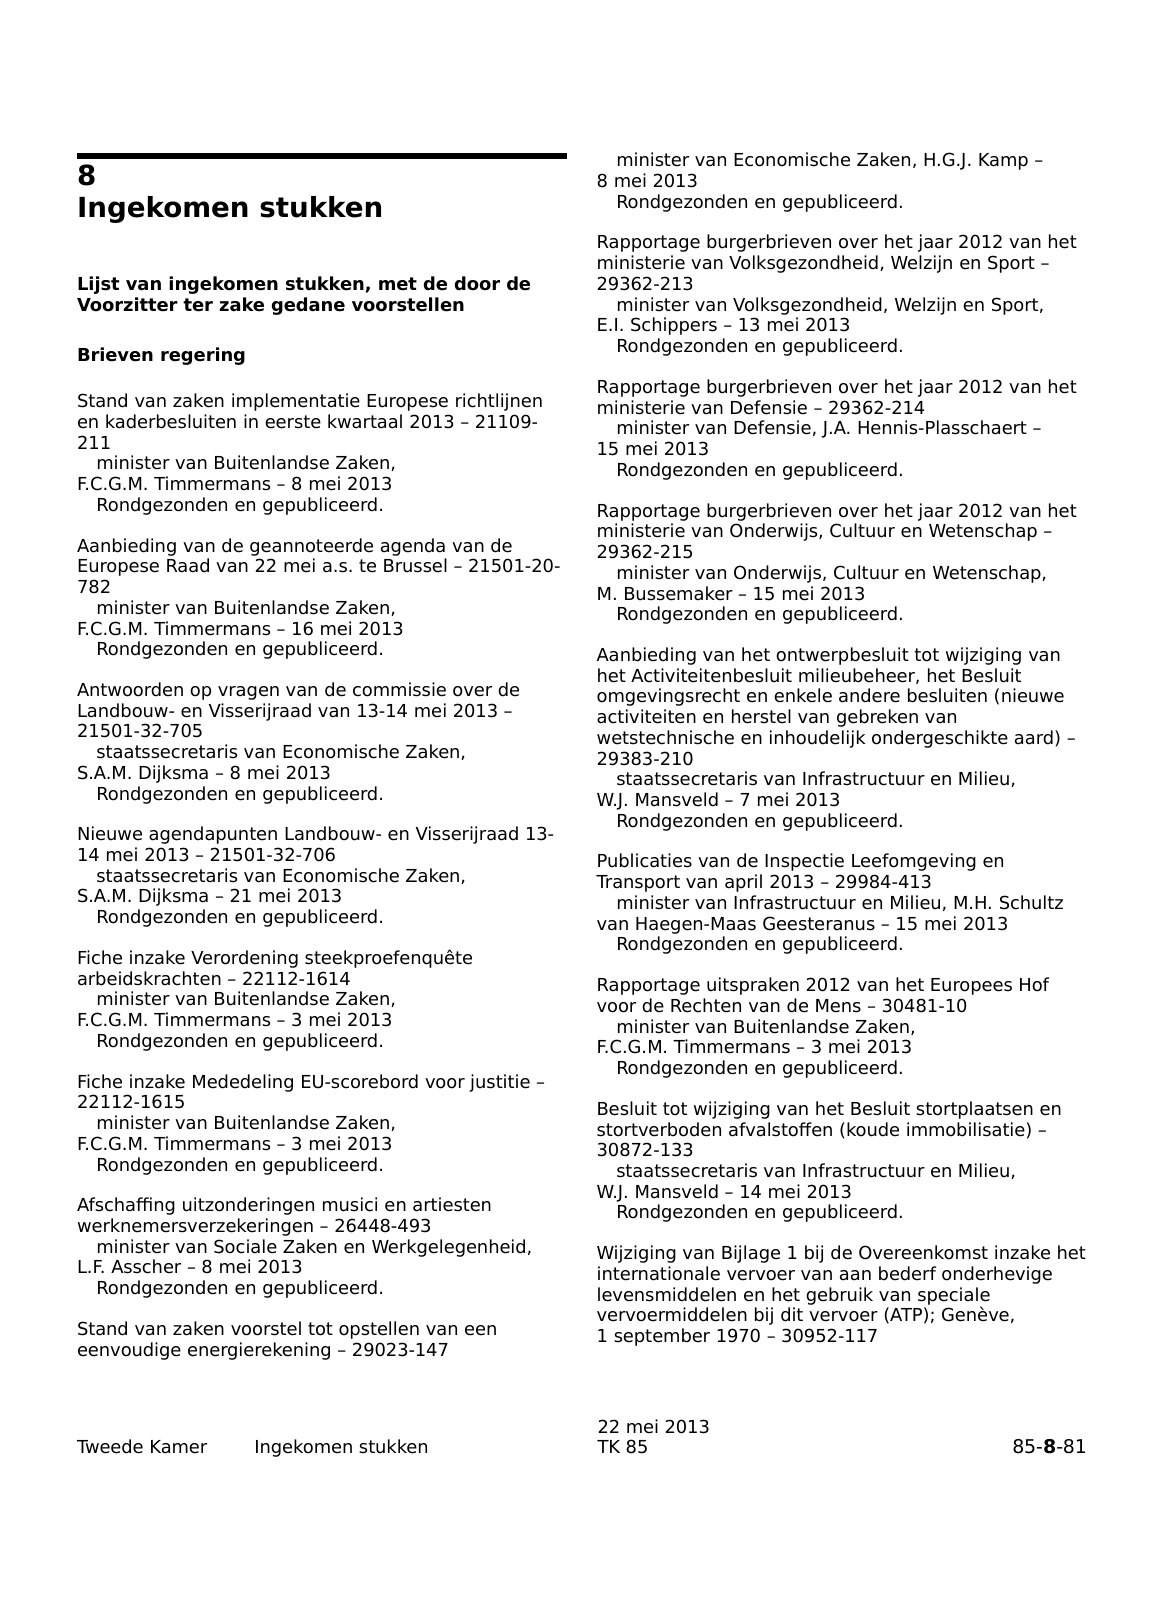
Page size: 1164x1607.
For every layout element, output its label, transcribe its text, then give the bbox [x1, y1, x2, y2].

text Fiche inzake Verordening steekproefenquête arbeidskrachten – 22112-1614 [77, 948, 567, 989]
text Nieuwe agendapunten Landbouw- en Visserijraad 13-14 mei 2013 – 21501-32-706 [77, 824, 567, 866]
text staatssecretaris van Economische Zaken, S.A.M. Dijksma – 21 mei 2013 [77, 866, 567, 907]
text staatssecretaris van Infrastructuur en Milieu, W.J. Mansveld – 14 mei 2013 [596, 1161, 1087, 1202]
text Fiche inzake Mededeling EU-scorebord voor justitie – 22112-1615 [77, 1071, 567, 1113]
text minister van Sociale Zaken en Werkgelegenheid, L.F. Asscher – 8 mei 2013 [77, 1237, 567, 1278]
text Rapportage burgerbrieven over het jaar 2012 van het ministerie van Defensie – 29362-214 [596, 377, 1087, 418]
title 8 Ingekomen stukken [77, 159, 567, 224]
text Besluit tot wijziging van het Besluit stortplaatsen en stortverboden afvalstoffen (koude immobilisatie) – 30872-133 [596, 1099, 1087, 1161]
text Rapportage burgerbrieven over het jaar 2012 van het ministerie van Volksgezondheid, Welzijn en Sport – 29362-213 [596, 232, 1087, 294]
text Rondgezonden en gepubliceerd. [596, 934, 1087, 955]
text minister van Buitenlandse Zaken, F.C.G.M. Timmermans – 16 mei 2013 [77, 598, 567, 639]
text Rondgezonden en gepubliceerd. [596, 192, 1087, 212]
text minister van Buitenlandse Zaken, F.C.G.M. Timmermans – 3 mei 2013 [596, 1016, 1087, 1058]
text Rondgezonden en gepubliceerd. [596, 1202, 1087, 1223]
text minister van Infrastructuur en Milieu, M.H. Schultz van Haegen-Maas Geesteranus – 15 mei 2013 [596, 893, 1087, 934]
text Rondgezonden en gepubliceerd. [77, 639, 567, 660]
text Publicaties van de Inspectie Leefomgeving en Transport van april 2013 – 29984-413 [596, 851, 1087, 893]
text Aanbieding van het ontwerpbesluit tot wijziging van het Activiteitenbesluit milieubeheer, het Besluit omgevingsrecht en enkele andere besluiten (nieuwe activiteiten en herstel van gebreken van wetstechnische en inhoudelijk ondergeschikte aard) – 29383-210 [596, 645, 1087, 769]
text Wijziging van Bijlage 1 bij de Overeenkomst inzake het internationale vervoer van aan bederf onderhevige levensmiddelen en het gebruik van speciale vervoermiddelen bij dit vervoer (ATP); Genève, 1 september 1970 – 30952-117 [596, 1243, 1087, 1347]
text Rondgezonden en gepubliceerd. [77, 1031, 567, 1051]
text Aanbieding van de geannoteerde agenda van de Europese Raad van 22 mei a.s. te Brussel – 21501-20-782 [77, 535, 567, 598]
text minister van Onderwijs, Cultuur en Wetenschap, M. Bussemaker – 15 mei 2013 [596, 563, 1087, 604]
text minister van Economische Zaken, H.G.J. Kamp – 8 mei 2013 [596, 150, 1087, 192]
text Rapportage uitspraken 2012 van het Europees Hof voor de Rechten van de Mens – 30481-10 [596, 975, 1087, 1016]
text Rapportage burgerbrieven over het jaar 2012 van het ministerie van Onderwijs, Cultuur en Wetenschap – 29362-215 [596, 500, 1087, 563]
text Rondgezonden en gepubliceerd. [77, 783, 567, 804]
text Rondgezonden en gepubliceerd. [77, 907, 567, 928]
text minister van Buitenlandse Zaken, F.C.G.M. Timmermans – 3 mei 2013 [77, 1113, 567, 1154]
text minister van Volksgezondheid, Welzijn en Sport, E.I. Schippers – 13 mei 2013 [596, 294, 1087, 336]
subtitle Lijst van ingekomen stukken, met de door de Voorzitter ter zake gedane voorstellen [77, 274, 567, 315]
text staatssecretaris van Economische Zaken, S.A.M. Dijksma – 8 mei 2013 [77, 742, 567, 783]
text Rondgezonden en gepubliceerd. [596, 460, 1087, 480]
text Rondgezonden en gepubliceerd. [596, 604, 1087, 625]
text minister van Buitenlandse Zaken, F.C.G.M. Timmermans – 3 mei 2013 [77, 989, 567, 1031]
subtitle Brieven regering [77, 345, 567, 366]
text Stand van zaken voorstel tot opstellen van een eenvoudige energierekening – 29023-147 [77, 1319, 567, 1360]
text Antwoorden op vragen van de commissie over de Landbouw- en Visserijraad van 13-14 mei 2013 – 21501-32-705 [77, 680, 567, 742]
text Stand van zaken implementatie Europese richtlijnen en kaderbesluiten in eerste kwartaal 2013 – 21109-211 [77, 391, 567, 453]
text Rondgezonden en gepubliceerd. [77, 495, 567, 515]
text minister van Defensie, J.A. Hennis-Plasschaert – 15 mei 2013 [596, 418, 1087, 460]
text Rondgezonden en gepubliceerd. [77, 1154, 567, 1175]
text staatssecretaris van Infrastructuur en Milieu, W.J. Mansveld – 7 mei 2013 [596, 769, 1087, 811]
text Afschaffing uitzonderingen musici en artiesten werknemersverzekeringen – 26448-493 [77, 1195, 567, 1237]
text Rondgezonden en gepubliceerd. [77, 1278, 567, 1299]
text Rondgezonden en gepubliceerd. [596, 1058, 1087, 1079]
text Rondgezonden en gepubliceerd. [596, 336, 1087, 357]
text minister van Buitenlandse Zaken, F.C.G.M. Timmermans – 8 mei 2013 [77, 453, 567, 495]
text Rondgezonden en gepubliceerd. [596, 811, 1087, 831]
